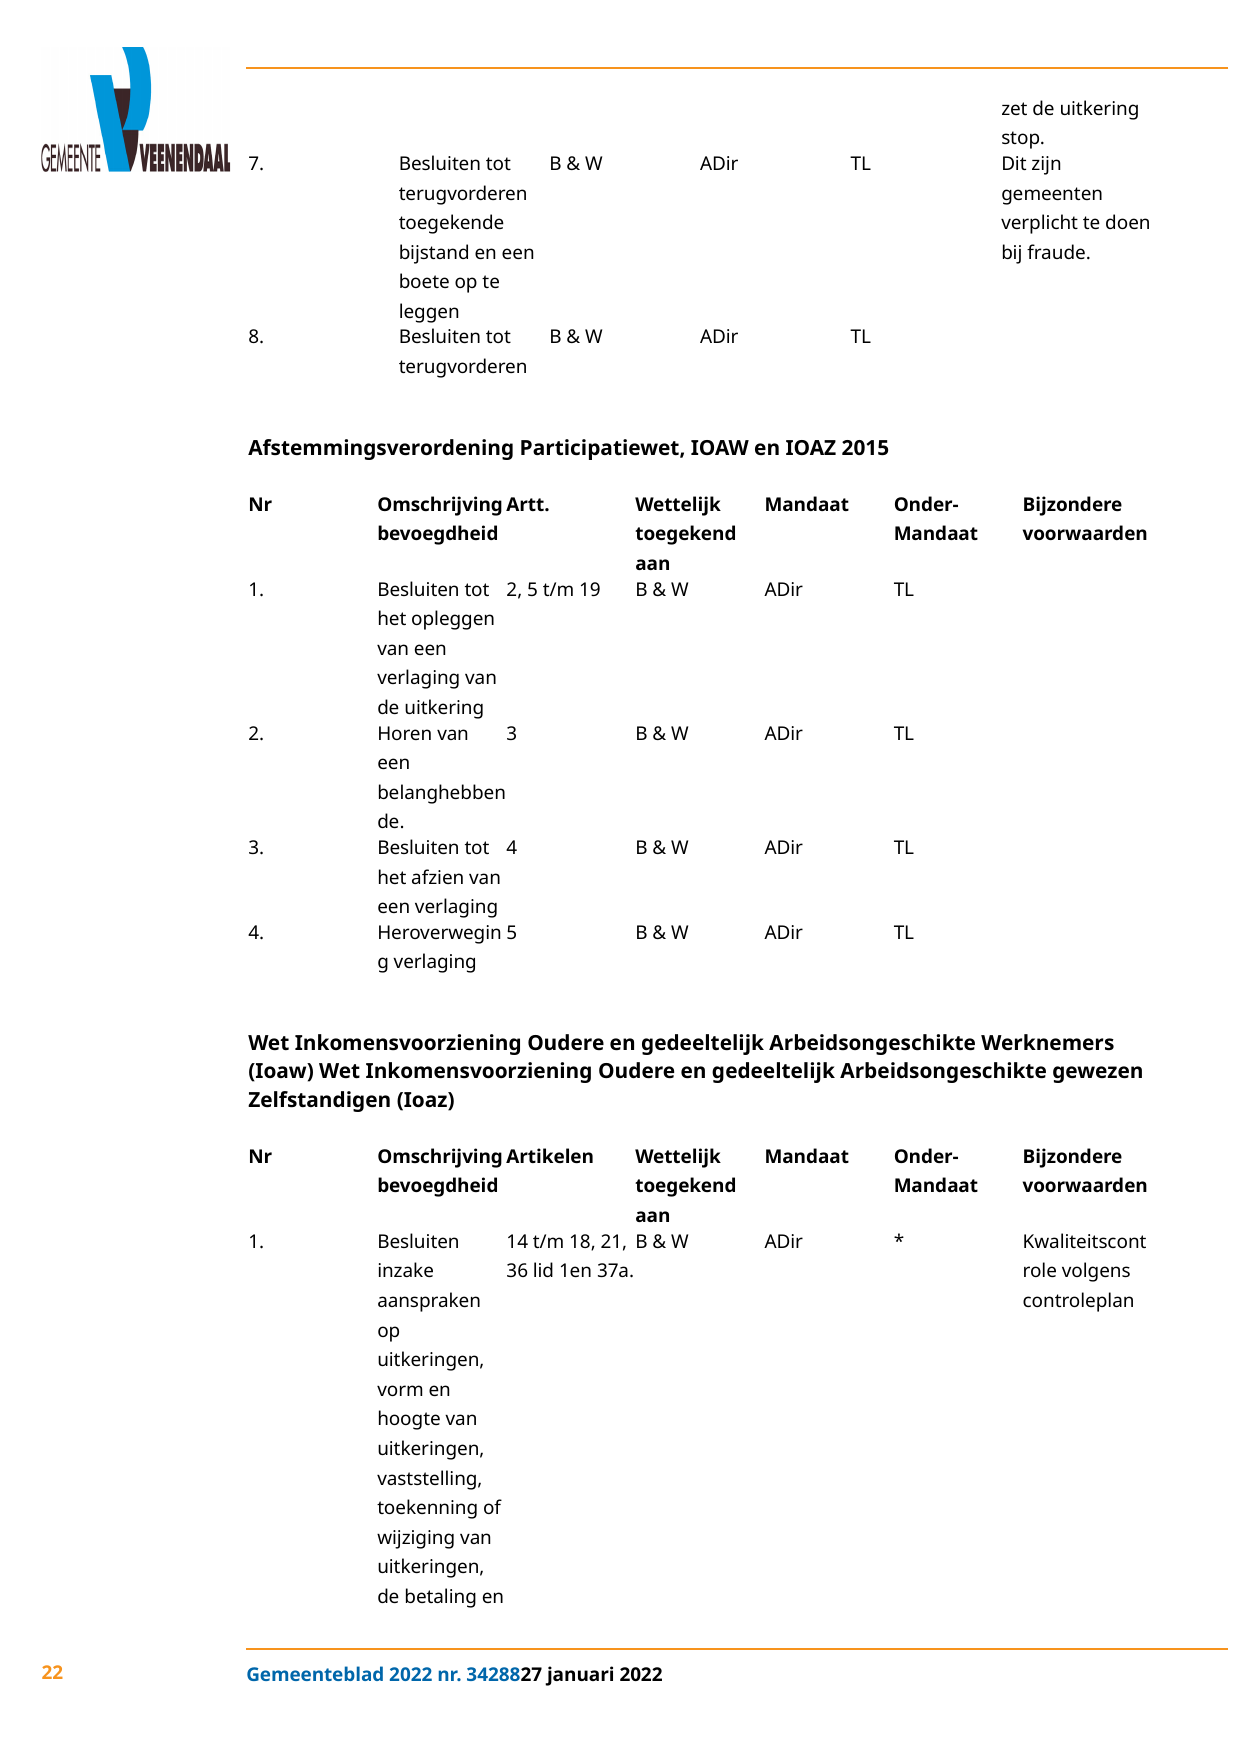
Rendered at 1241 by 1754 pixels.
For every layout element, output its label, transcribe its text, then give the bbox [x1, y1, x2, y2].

table_cell 3 [506, 720, 635, 834]
table_header Omschrijving bevoegdheid [377, 491, 506, 576]
table_cell B & W [635, 720, 764, 834]
table_header Mandaat [764, 1143, 893, 1228]
table_cell B & W [635, 834, 764, 919]
table_cell [399, 95, 549, 150]
table_cell Heroverweging verlaging [377, 919, 506, 974]
text Afstemmingsverordening Participatiewet, IOAW en IOAZ 2015 [248, 433, 1152, 461]
table_cell Besluiten inzake aanspraken op uitkeringen, vorm en hoogte van uitkeringen, vaststelling, toekenning of wijziging van uitkeringen, de betaling en [377, 1228, 506, 1609]
table_cell TL [894, 720, 1022, 834]
table_cell 7. [248, 150, 398, 324]
table_header Nr [248, 491, 377, 576]
table_cell Besluiten tot het afzien van een verlaging [377, 834, 506, 919]
table_cell 2. [248, 720, 377, 834]
table_cell Besluiten tot het opleggen van een verlaging van de uitkering [377, 576, 506, 720]
table_cell B & W [635, 1228, 764, 1609]
table_cell [1023, 720, 1152, 834]
table_cell 8. [248, 324, 398, 379]
table_cell 3. [248, 834, 377, 919]
table_cell 14 t/m 18, 21, 36 lid 1en 37a. [506, 1228, 635, 1609]
table_cell [700, 95, 850, 150]
table_cell TL [894, 834, 1022, 919]
table_header Wettelijk toegekend aan [635, 491, 764, 576]
table_cell TL [850, 324, 1001, 379]
table_cell 4 [506, 834, 635, 919]
table_cell ADir [700, 150, 850, 324]
table_header Onder- Mandaat [894, 1143, 1022, 1228]
table_header Bijzondere voorwaarden [1023, 491, 1152, 576]
table_header Omschrijving bevoegdheid [377, 1143, 506, 1228]
table_cell TL [894, 919, 1022, 974]
table_cell B & W [549, 324, 700, 379]
table_cell ADir [764, 576, 893, 720]
table_cell B & W [549, 150, 700, 324]
table_cell Dit zijn gemeenten verplicht te doen bij fraude. [1001, 150, 1152, 324]
table_cell B & W [635, 576, 764, 720]
table_cell ADir [764, 919, 893, 974]
table_cell ADir [764, 834, 893, 919]
picture [41, 47, 130, 172]
table_cell Horen van een belanghebbende. [377, 720, 506, 834]
table_cell ADir [700, 324, 850, 379]
table_cell TL [850, 150, 1001, 324]
table_cell Besluiten tot terugvorderen toegekende bijstand en een boete op te leggen [399, 150, 549, 324]
table_cell Kwaliteitscontrole volgens controleplan [1023, 1228, 1152, 1609]
table_cell 1. [248, 576, 377, 720]
table_header Artikelen [506, 1143, 635, 1228]
picture [123, 47, 231, 172]
table_header Bijzondere voorwaarden [1023, 1143, 1152, 1228]
table_header Artt. [506, 491, 635, 576]
table_cell [1023, 919, 1152, 974]
table_cell 1. [248, 1228, 377, 1609]
table_cell [1023, 576, 1152, 720]
table_cell [1001, 324, 1152, 379]
table_cell * [894, 1228, 1022, 1609]
table_cell 4. [248, 919, 377, 974]
table_header Mandaat [764, 491, 893, 576]
table_cell [850, 95, 1001, 150]
table_cell [248, 95, 398, 150]
table_cell ADir [764, 1228, 893, 1609]
table_cell [549, 95, 700, 150]
table_cell B & W [635, 919, 764, 974]
table_cell Besluiten tot terugvorderen [399, 324, 549, 379]
table_cell 2, 5 t/m 19 [506, 576, 635, 720]
table_cell TL [894, 576, 1022, 720]
table_cell zet de uitkering stop. [1001, 95, 1152, 150]
table_header Nr [248, 1143, 377, 1228]
table_header Wettelijk toegekend aan [635, 1143, 764, 1228]
table_cell ADir [764, 720, 893, 834]
table_cell 5 [506, 919, 635, 974]
table_cell [1023, 834, 1152, 919]
text Wet Inkomensvoorziening Oudere en gedeeltelijk Arbeidsongeschikte Werknemers (Ioaw) Wet Inkomensvoorziening Oudere en gedeeltelijk Arbeidsongeschikte gewezen Zelfstandigen (Ioaz) [248, 1028, 1152, 1113]
table_header Onder- Mandaat [894, 491, 1022, 576]
